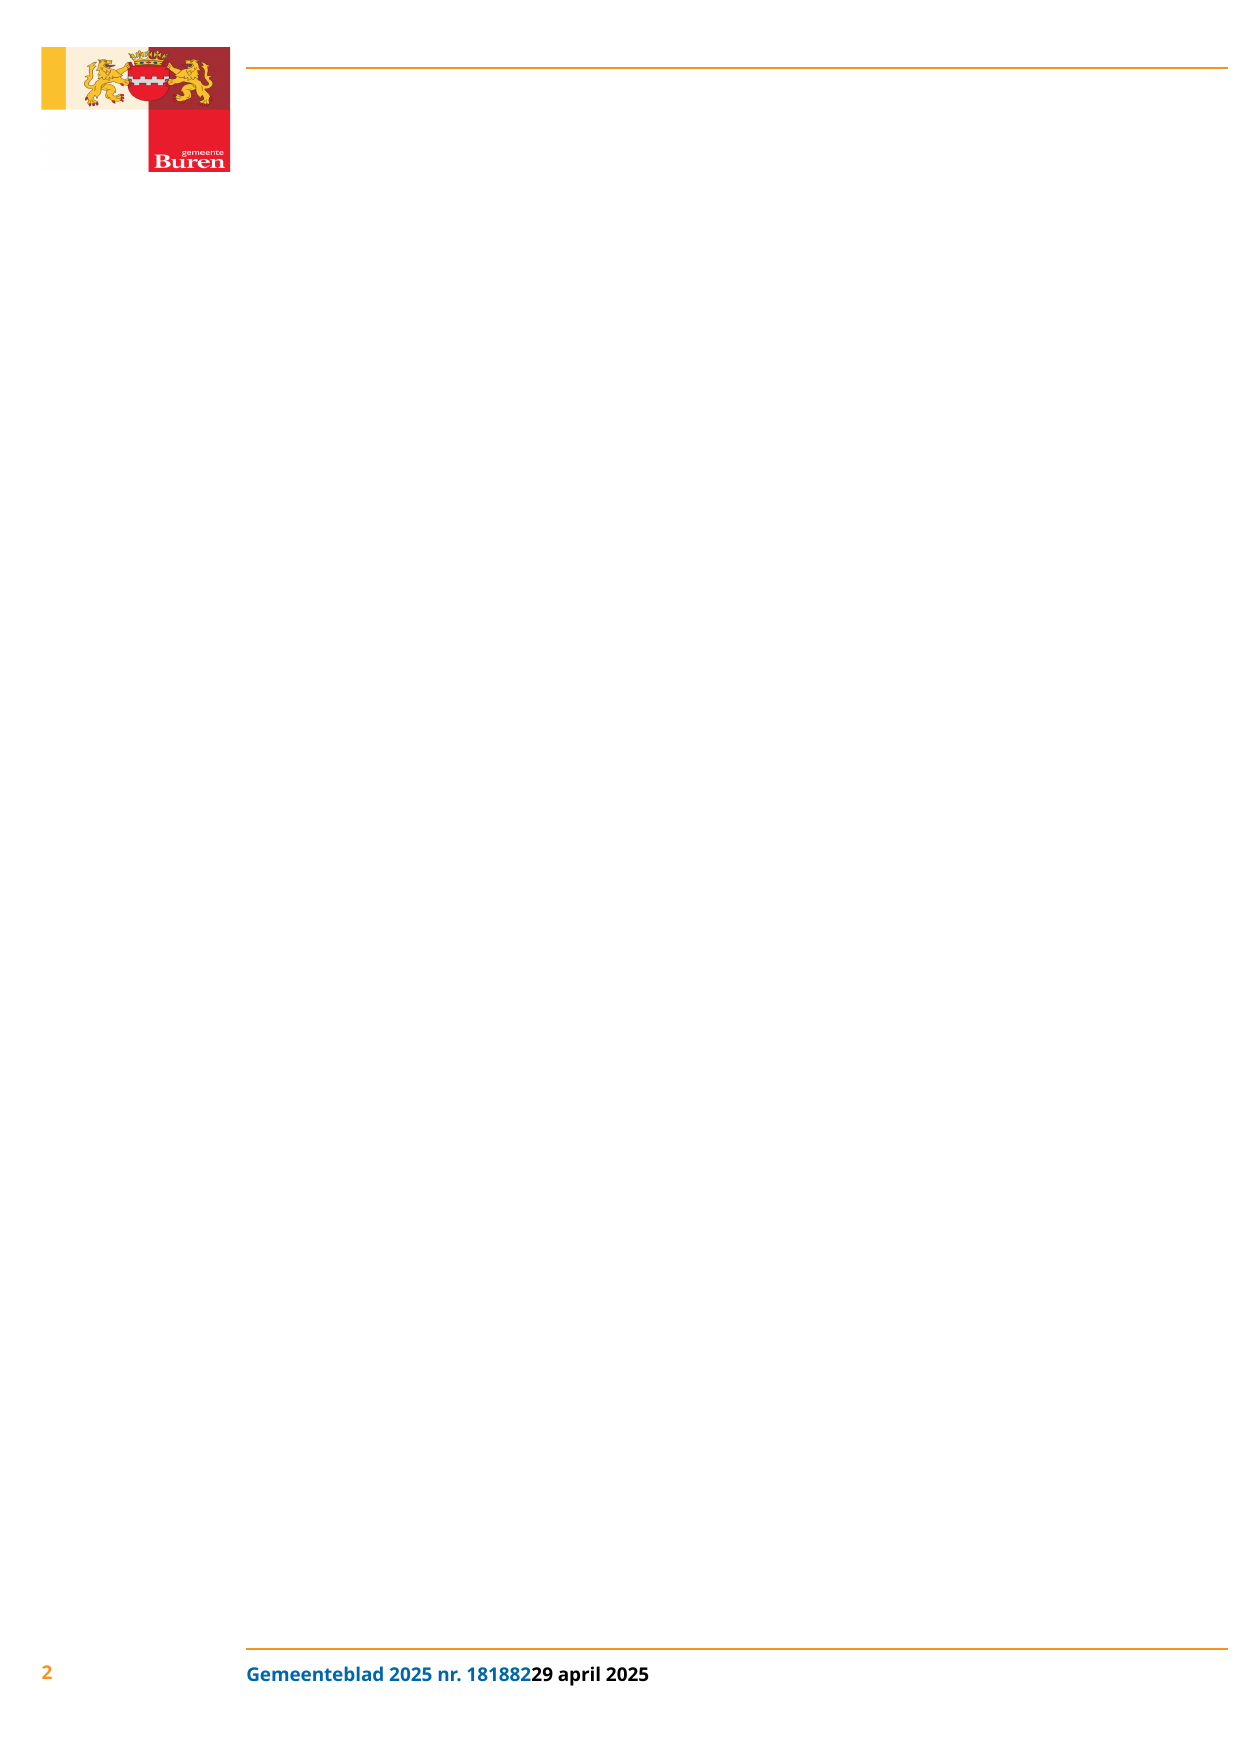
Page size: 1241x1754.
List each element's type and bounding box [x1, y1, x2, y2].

picture [41, 47, 231, 172]
